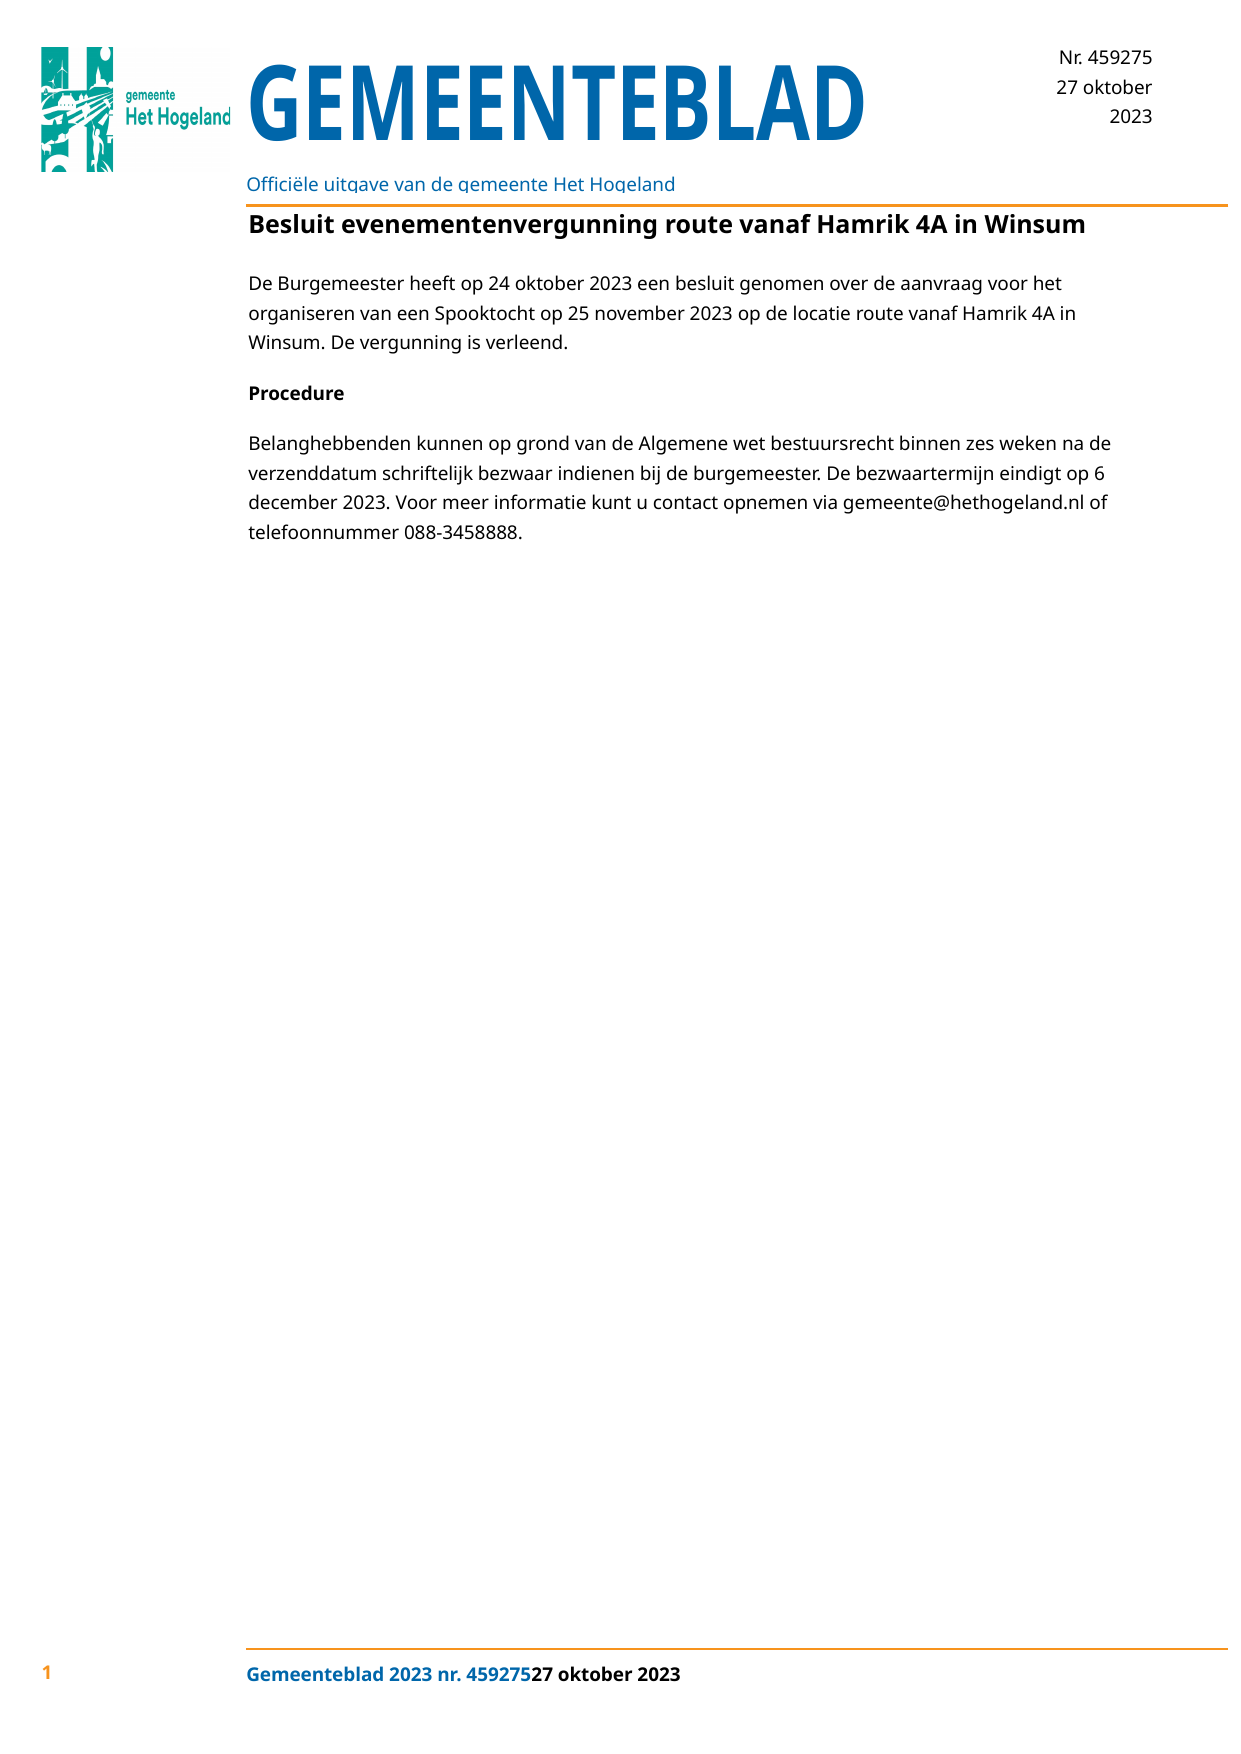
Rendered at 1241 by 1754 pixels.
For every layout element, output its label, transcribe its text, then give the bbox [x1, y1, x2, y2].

text Belanghebbenden kunnen op grond van de Algemene wet bestuursrecht binnen zes weken na de verzenddatum schriftelijk bezwaar indienen bij de burgemeester. De bezwaartermijn eindigt op 6 december 2023. Voor meer informatie kunt u contact opnemen via gemeente@hethogeland.nl of telefoonnummer 088-3458888. [248, 430, 1152, 545]
picture [41, 47, 231, 172]
text Besluit evenementenvergunning route vanaf Hamrik 4A in Winsum [248, 207, 1152, 241]
text De Burgemeester heeft op 24 oktober 2023 een besluit genomen over de aanvraag voor het organiseren van een Spooktocht op 25 november 2023 op de locatie route vanaf Hamrik 4A in Winsum. De vergunning is verleend. [248, 270, 1152, 355]
text Procedure [248, 380, 1152, 406]
